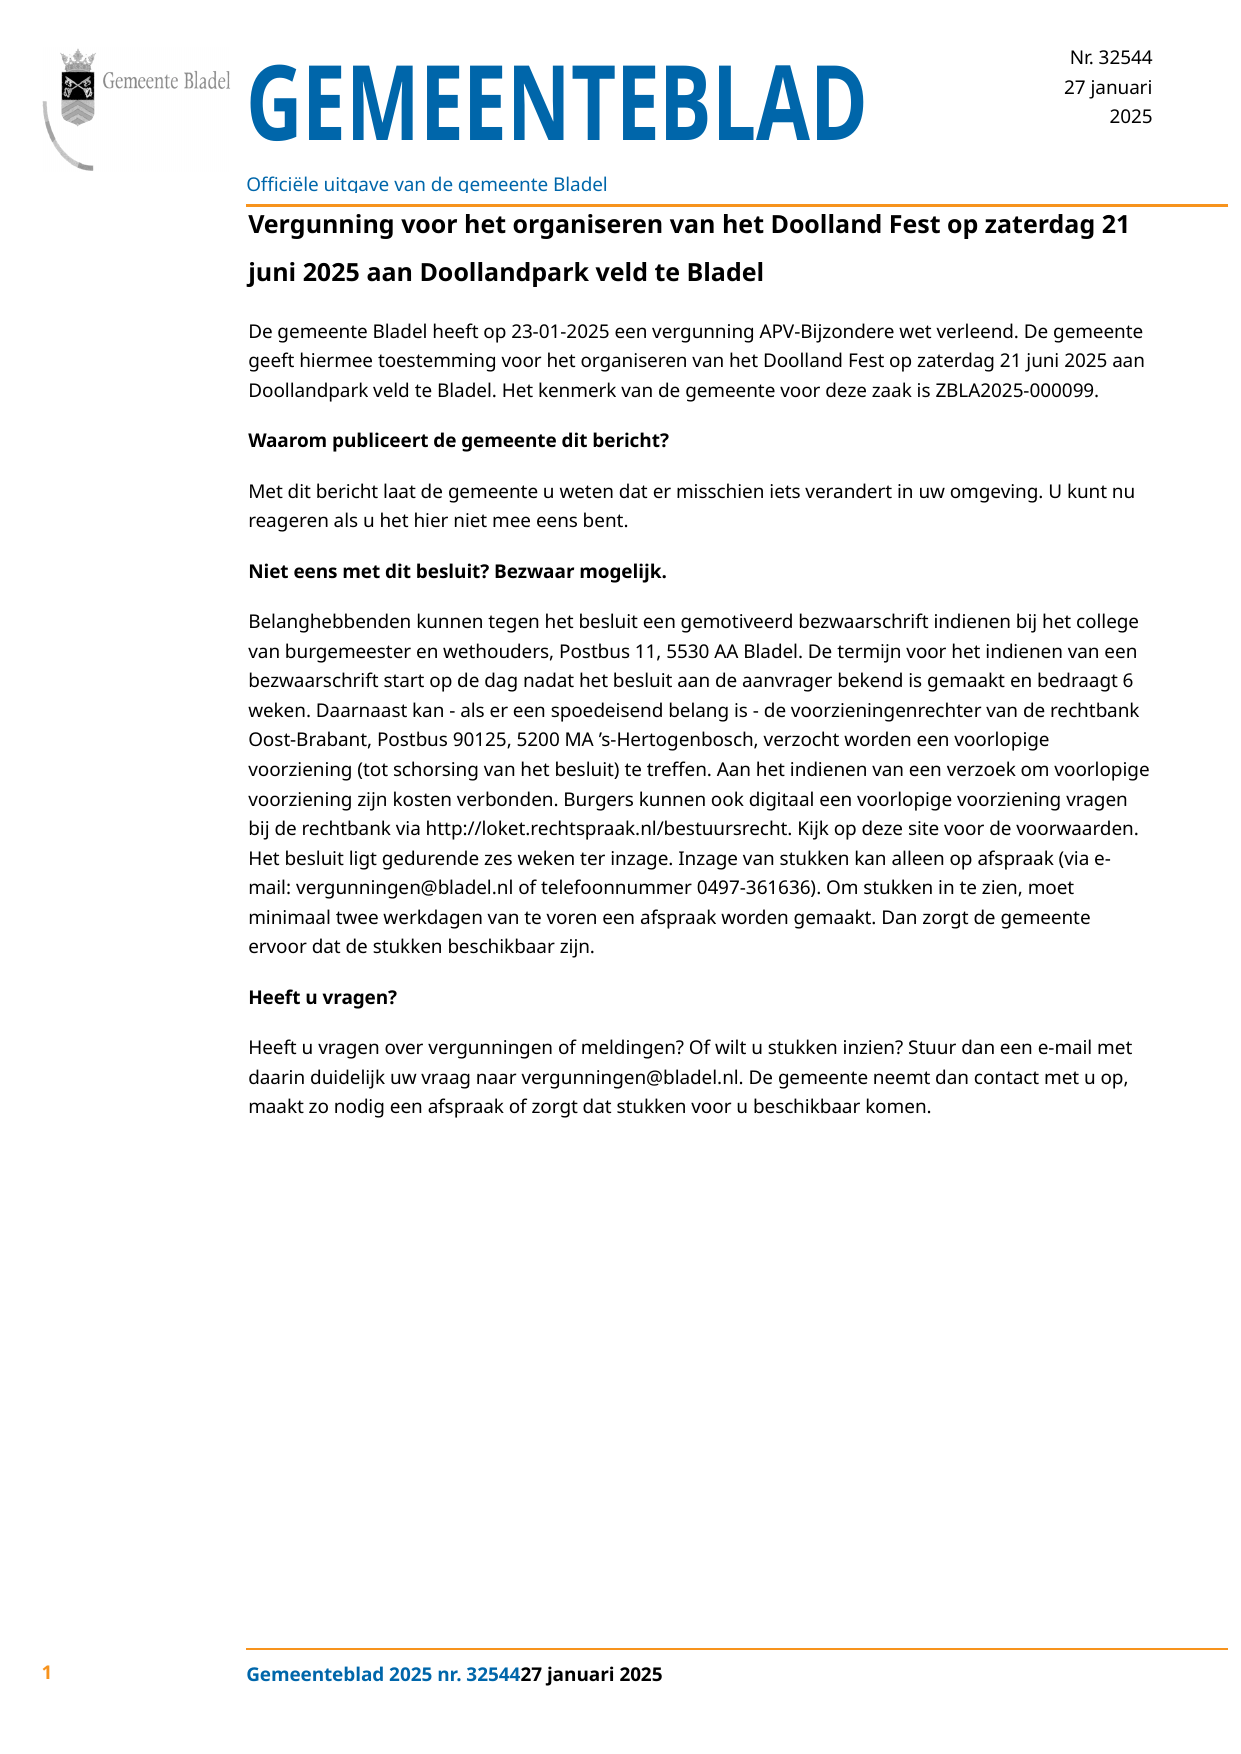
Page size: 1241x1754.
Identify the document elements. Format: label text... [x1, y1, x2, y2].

text Met dit bericht laat de gemeente u weten dat er misschien iets verandert in uw omgeving. U kunt nu reageren als u het hier niet mee eens bent. [248, 478, 1152, 533]
text Waarom publiceert de gemeente dit bericht? [248, 427, 1152, 453]
text Belanghebbenden kunnen tegen het besluit een gemotiveerd bezwaarschrift indienen bij het college van burgemeester en wethouders, Postbus 11, 5530 AA Bladel. De termijn voor het indienen van een bezwaarschrift start op de dag nadat het besluit aan de aanvrager bekend is gemaakt en bedraagt 6 weken. Daarnaast kan - als er een spoedeisend belang is - de voorzieningenrechter van de rechtbank Oost-Brabant, Postbus 90125, 5200 MA ’s-Hertogenbosch, verzocht worden een voorlopige voorziening (tot schorsing van het besluit) te treffen. Aan het indienen van een verzoek om voorlopige voorziening zijn kosten verbonden. Burgers kunnen ook digitaal een voorlopige voorziening vragen bij de rechtbank via http://loket.rechtspraak.nl/bestuursrecht. Kijk op deze site voor de voorwaarden. Het besluit ligt gedurende zes weken ter inzage. Inzage van stukken kan alleen op afspraak (via e-mail: vergunningen@bladel.nl of telefoonnummer 0497-361636). Om stukken in te zien, moet minimaal twee werkdagen van te voren een afspraak worden gemaakt. Dan zorgt de gemeente ervoor dat de stukken beschikbaar zijn. [248, 608, 1152, 959]
text Heeft u vragen? [248, 984, 1152, 1010]
text De gemeente Bladel heeft op 23-01-2025 een vergunning APV-Bijzondere wet verleend. De gemeente geeft hiermee toestemming voor het organiseren van het Doolland Fest op zaterdag 21 juni 2025 aan Doollandpark veld te Bladel. Het kenmerk van de gemeente voor deze zaak is ZBLA2025-000099. [248, 318, 1152, 403]
text Vergunning voor het organiseren van het Doolland Fest op zaterdag 21 juni 2025 aan Doollandpark veld te Bladel [248, 207, 1152, 288]
text Niet eens met dit besluit? Bezwaar mogelijk. [248, 558, 1152, 584]
picture [41, 47, 231, 172]
text Heeft u vragen over vergunningen of meldingen? Of wilt u stukken inzien? Stuur dan een e-mail met daarin duidelijk uw vraag naar vergunningen@bladel.nl. De gemeente neemt dan contact met u op, maakt zo nodig een afspraak of zorgt dat stukken voor u beschikbaar komen. [248, 1034, 1152, 1119]
